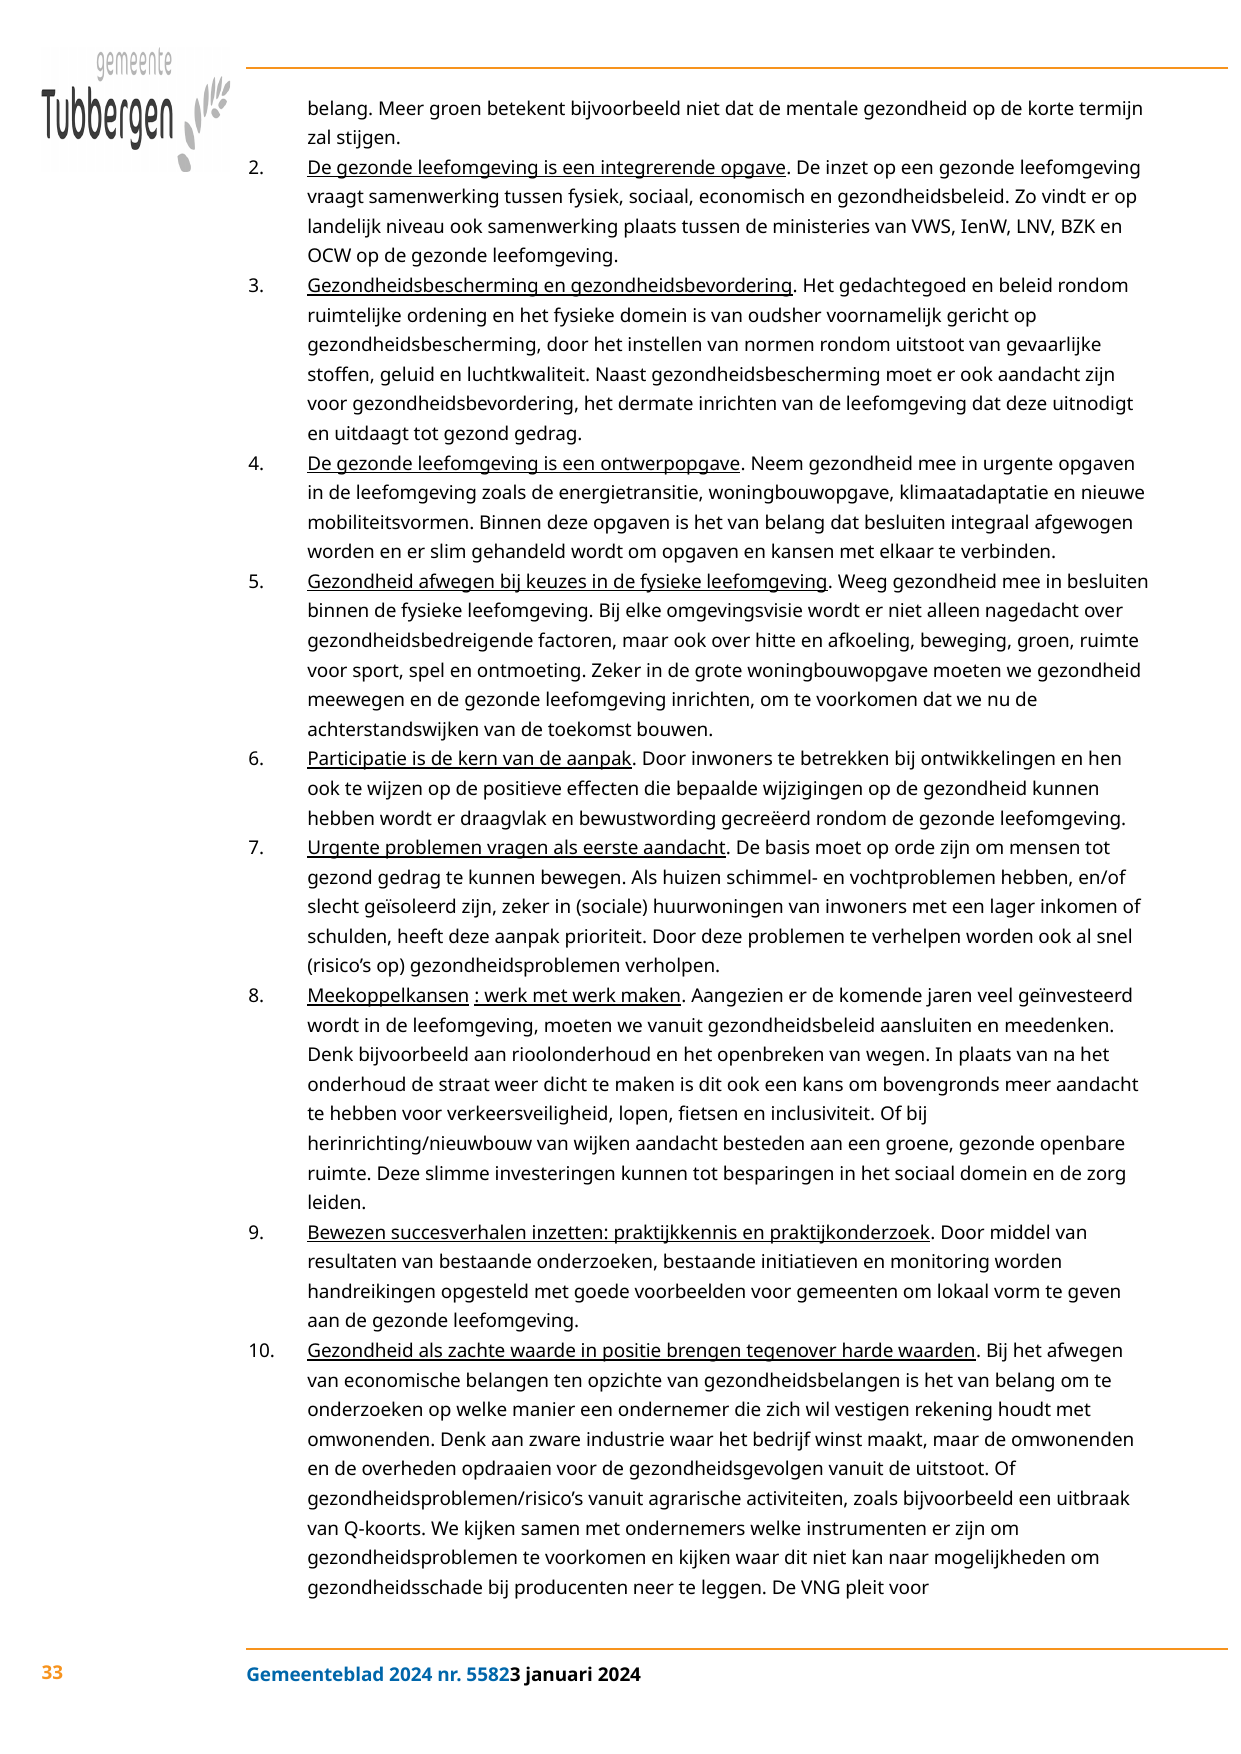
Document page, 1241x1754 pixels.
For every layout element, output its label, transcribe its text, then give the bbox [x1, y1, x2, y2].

picture [41, 47, 231, 172]
table_header belang. Meer groen betekent bijvoorbeeld niet dat de mentale gezondheid op de korte termijn zal stijgen. De gezonde leefomgeving is een integrerende opgave. De inzet op een gezonde leefomgeving vraagt samenwerking tussen fysiek, sociaal, economisch en gezondheidsbeleid. Zo vindt er op landelijk niveau ook samenwerking plaats tussen de ministeries van VWS, IenW, LNV, BZK en OCW op de gezonde leefomgeving. Gezondheidsbescherming en gezondheidsbevordering. Het gedachtegoed en beleid rondom ruimtelijke ordening en het fysieke domein is van oudsher voornamelijk gericht op gezondheidsbescherming, door het instellen van normen rondom uitstoot van gevaarlijke stoffen, geluid en luchtkwaliteit. Naast gezondheidsbescherming moet er ook aandacht zijn voor gezondheidsbevordering, het dermate inrichten van de leefomgeving dat deze uitnodigt en uitdaagt tot gezond gedrag. De gezonde leefomgeving is een ontwerpopgave. Neem gezondheid mee in urgente opgaven in de leefomgeving zoals de energietransitie, woningbouwopgave, klimaatadaptatie en nieuwe mobiliteitsvormen. Binnen deze opgaven is het van belang dat besluiten integraal afgewogen worden en er slim gehandeld wordt om opgaven en kansen met elkaar te verbinden. Gezondheid afwegen bij keuzes in de fysieke leefomgeving. Weeg gezondheid mee in besluiten binnen de fysieke leefomgeving. Bij elke omgevingsvisie wordt er niet alleen nagedacht over gezondheidsbedreigende factoren, maar ook over hitte en afkoeling, beweging, groen, ruimte voor sport, spel en ontmoeting. Zeker in de grote woningbouwopgave moeten we gezondheid meewegen en de gezonde leefomgeving inrichten, om te voorkomen dat we nu de achterstandswijken van de toekomst bouwen. Participatie is de kern van de aanpak. Door inwoners te betrekken bij ontwikkelingen en hen ook te wijzen op de positieve effecten die bepaalde wijzigingen op de gezondheid kunnen hebben wordt er draagvlak en bewustwording gecreëerd rondom de gezonde leefomgeving. Urgente problemen vragen als eerste aandacht. De basis moet op orde zijn om mensen tot gezond gedrag te kunnen bewegen. Als huizen schimmel- en vochtproblemen hebben, en/of slecht geïsoleerd zijn, zeker in (sociale) huurwoningen van inwoners met een lager inkomen of schulden, heeft deze aanpak prioriteit. Door deze problemen te verhelpen worden ook al snel (risico’s op) gezondheidsproblemen verholpen. Meekoppelkansen : werk met werk maken. Aangezien er de komende jaren veel geïnvesteerd wordt in de leefomgeving, moeten we vanuit gezondheidsbeleid aansluiten en meedenken. Denk bijvoorbeeld aan rioolonderhoud en het openbreken van wegen. In plaats van na het onderhoud de straat weer dicht te maken is dit ook een kans om bovengronds meer aandacht te hebben voor verkeersveiligheid, lopen, fietsen en inclusiviteit. Of bij herinrichting/nieuwbouw van wijken aandacht besteden aan een groene, gezonde openbare ruimte. Deze slimme investeringen kunnen tot besparingen in het sociaal domein en de zorg leiden. Bewezen succesverhalen inzetten: praktijkkennis en praktijkonderzoek. Door middel van resultaten van bestaande onderzoeken, bestaande initiatieven en monitoring worden handreikingen opgesteld met goede voorbeelden voor gemeenten om lokaal vorm te geven aan de gezonde leefomgeving. Gezondheid als zachte waarde in positie brengen tegenover harde waarden. Bij het afwegen van economische belangen ten opzichte van gezondheidsbelangen is het van belang om te onderzoeken op welke manier een ondernemer die zich wil vestigen rekening houdt met omwonenden. Denk aan zware industrie waar het bedrijf winst maakt, maar de omwonenden en de overheden opdraaien voor de gezondheidsgevolgen vanuit de uitstoot. Of gezondheidsproblemen/risico’s vanuit agrarische activiteiten, zoals bijvoorbeeld een uitbraak van Q-koorts. We kijken samen met ondernemers welke instrumenten er zijn om gezondheidsproblemen te voorkomen en kijken waar dit niet kan naar mogelijkheden om gezondheidsschade bij producenten neer te leggen. De VNG pleit voor [248, 95, 1152, 1600]
